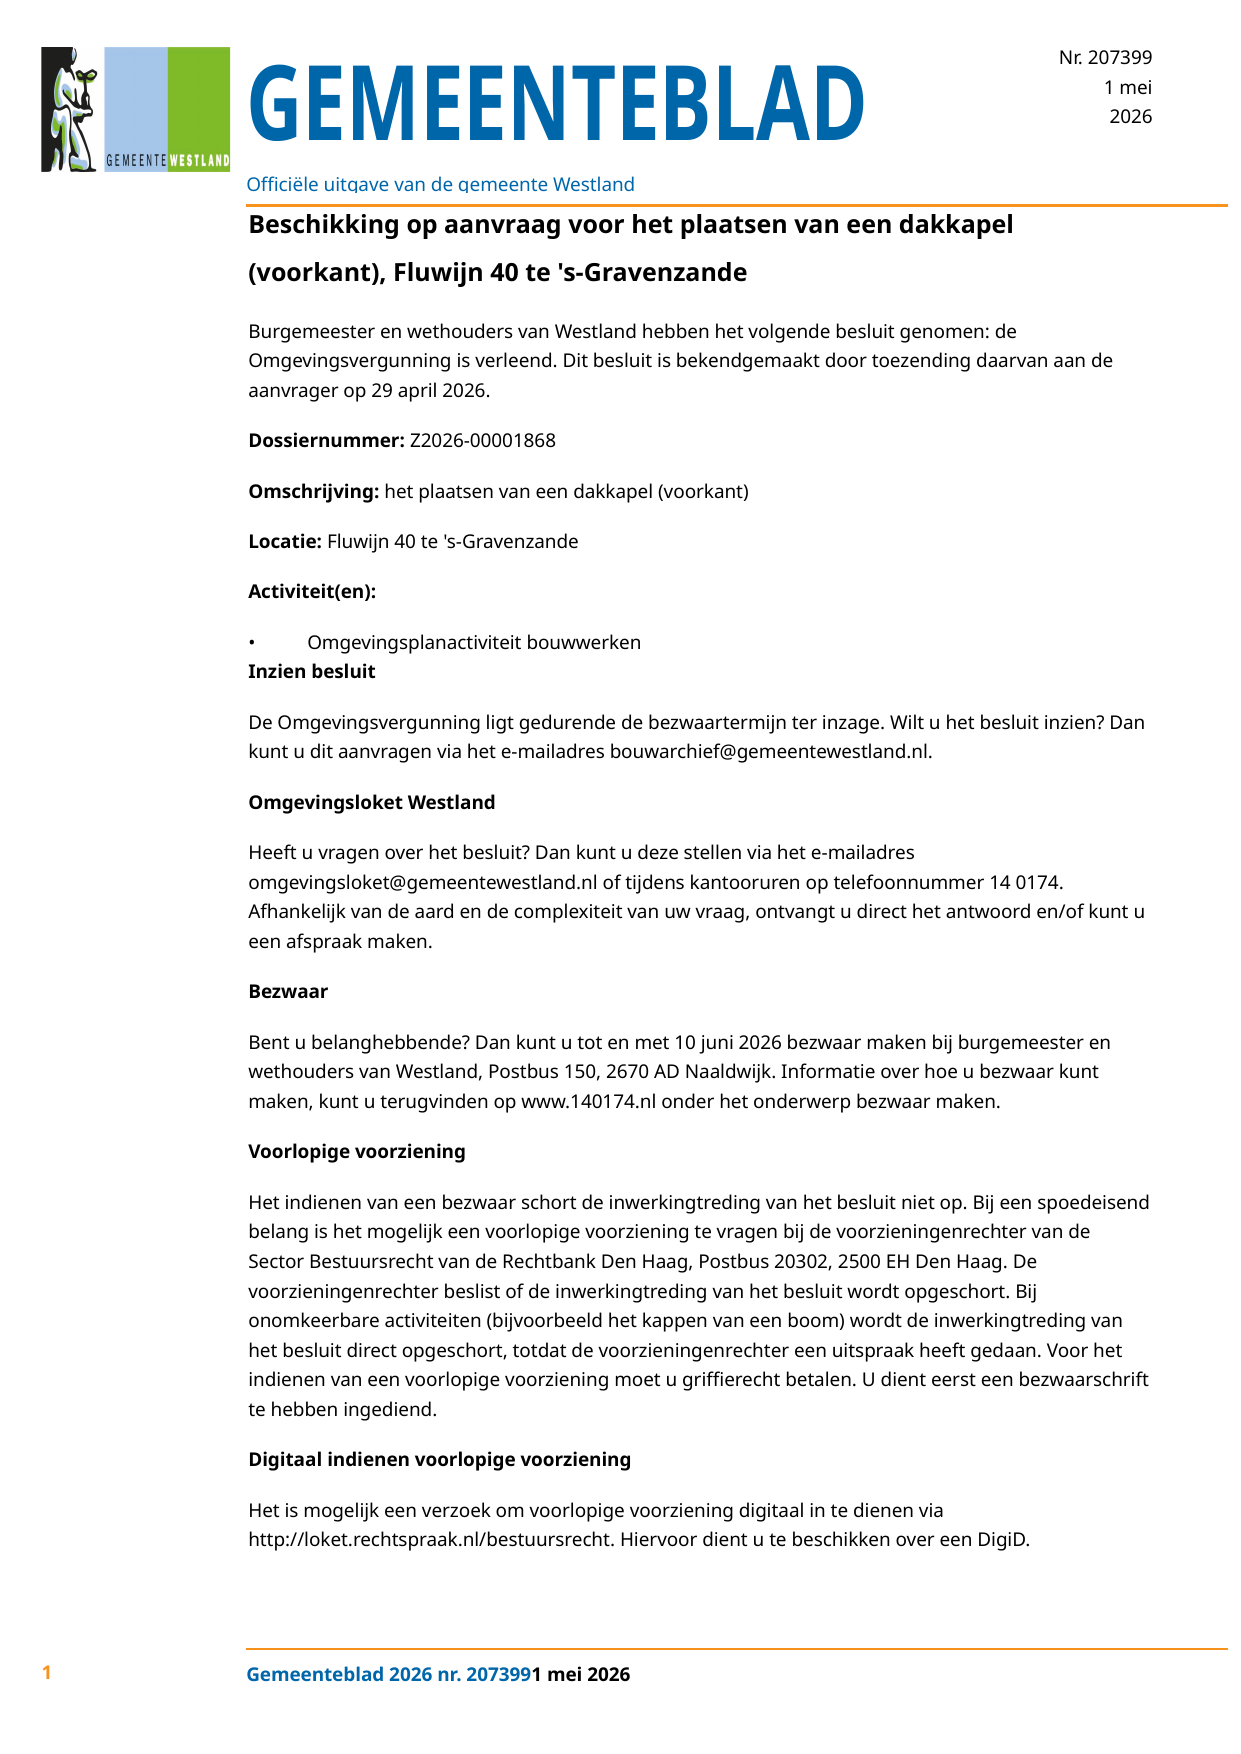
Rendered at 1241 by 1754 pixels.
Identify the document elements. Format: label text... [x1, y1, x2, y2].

text Beschikking op aanvraag voor het plaatsen van een dakkapel (voorkant), Fluwijn 40 te 's-Gravenzande [248, 207, 1152, 288]
picture [41, 47, 231, 172]
text Omschrijving: het plaatsen van een dakkapel (voorkant) [248, 478, 1152, 504]
text Het is mogelijk een verzoek om voorlopige voorziening digitaal in te dienen via http://loket.rechtspraak.nl/bestuursrecht. Hiervoor dient u te beschikken over een DigiD. [248, 1497, 1152, 1552]
text Het indienen van een bezwaar schort de inwerkingtreding van het besluit niet op. Bij een spoedeisend belang is het mogelijk een voorlopige voorziening te vragen bij de voorzieningenrechter van de Sector Bestuursrecht van de Rechtbank Den Haag, Postbus 20302, 2500 EH Den Haag. De voorzieningenrechter beslist of de inwerkingtreding van het besluit wordt opgeschort. Bij onomkeerbare activiteiten (bijvoorbeeld het kappen van een boom) wordt de inwerkingtreding van het besluit direct opgeschort, totdat de voorzieningenrechter een uitspraak heeft gedaan. Voor het indienen van een voorlopige voorziening moet u griffierecht betalen. U dient eerst een bezwaarschrift te hebben ingediend. [248, 1189, 1152, 1422]
text Bezwaar [248, 979, 1152, 1004]
text Burgemeester en wethouders van Westland hebben het volgende besluit genomen: de Omgevingsvergunning is verleend. Dit besluit is bekendgemaakt door toezending daarvan aan de aanvrager op 29 april 2026. [248, 318, 1152, 403]
list Omgevingsplanactiviteit bouwwerken [248, 629, 1152, 655]
text Voorlopige voorziening [248, 1139, 1152, 1164]
text Locatie: Fluwijn 40 te 's-Gravenzande [248, 528, 1152, 554]
text Heeft u vragen over het besluit? Dan kunt u deze stellen via het e-mailadres omgevingsloket@gemeentewestland.nl of tijdens kantooruren op telefoonnummer 14 0174. Afhankelijk van de aard en de complexiteit van uw vraag, ontvangt u direct het antwoord en/of kunt u een afspraak maken. [248, 839, 1152, 954]
text Omgevingsloket Westland [248, 789, 1152, 815]
text Inzien besluit [248, 659, 1152, 684]
text Bent u belanghebbende? Dan kunt u tot en met 10 juni 2026 bezwaar maken bij burgemeester en wethouders van Westland, Postbus 150, 2670 AD Naaldwijk. Informatie over hoe u bezwaar kunt maken, kunt u terugvinden op www.140174.nl onder het onderwerp bezwaar maken. [248, 1029, 1152, 1114]
text Dossiernummer: Z2026-00001868 [248, 427, 1152, 453]
text De Omgevingsvergunning ligt gedurende de bezwaartermijn ter inzage. Wilt u het besluit inzien? Dan kunt u dit aanvragen via het e-mailadres bouwarchief@gemeentewestland.nl. [248, 709, 1152, 764]
text Activiteit(en): [248, 579, 1152, 604]
text Digitaal indienen voorlopige voorziening [248, 1447, 1152, 1472]
